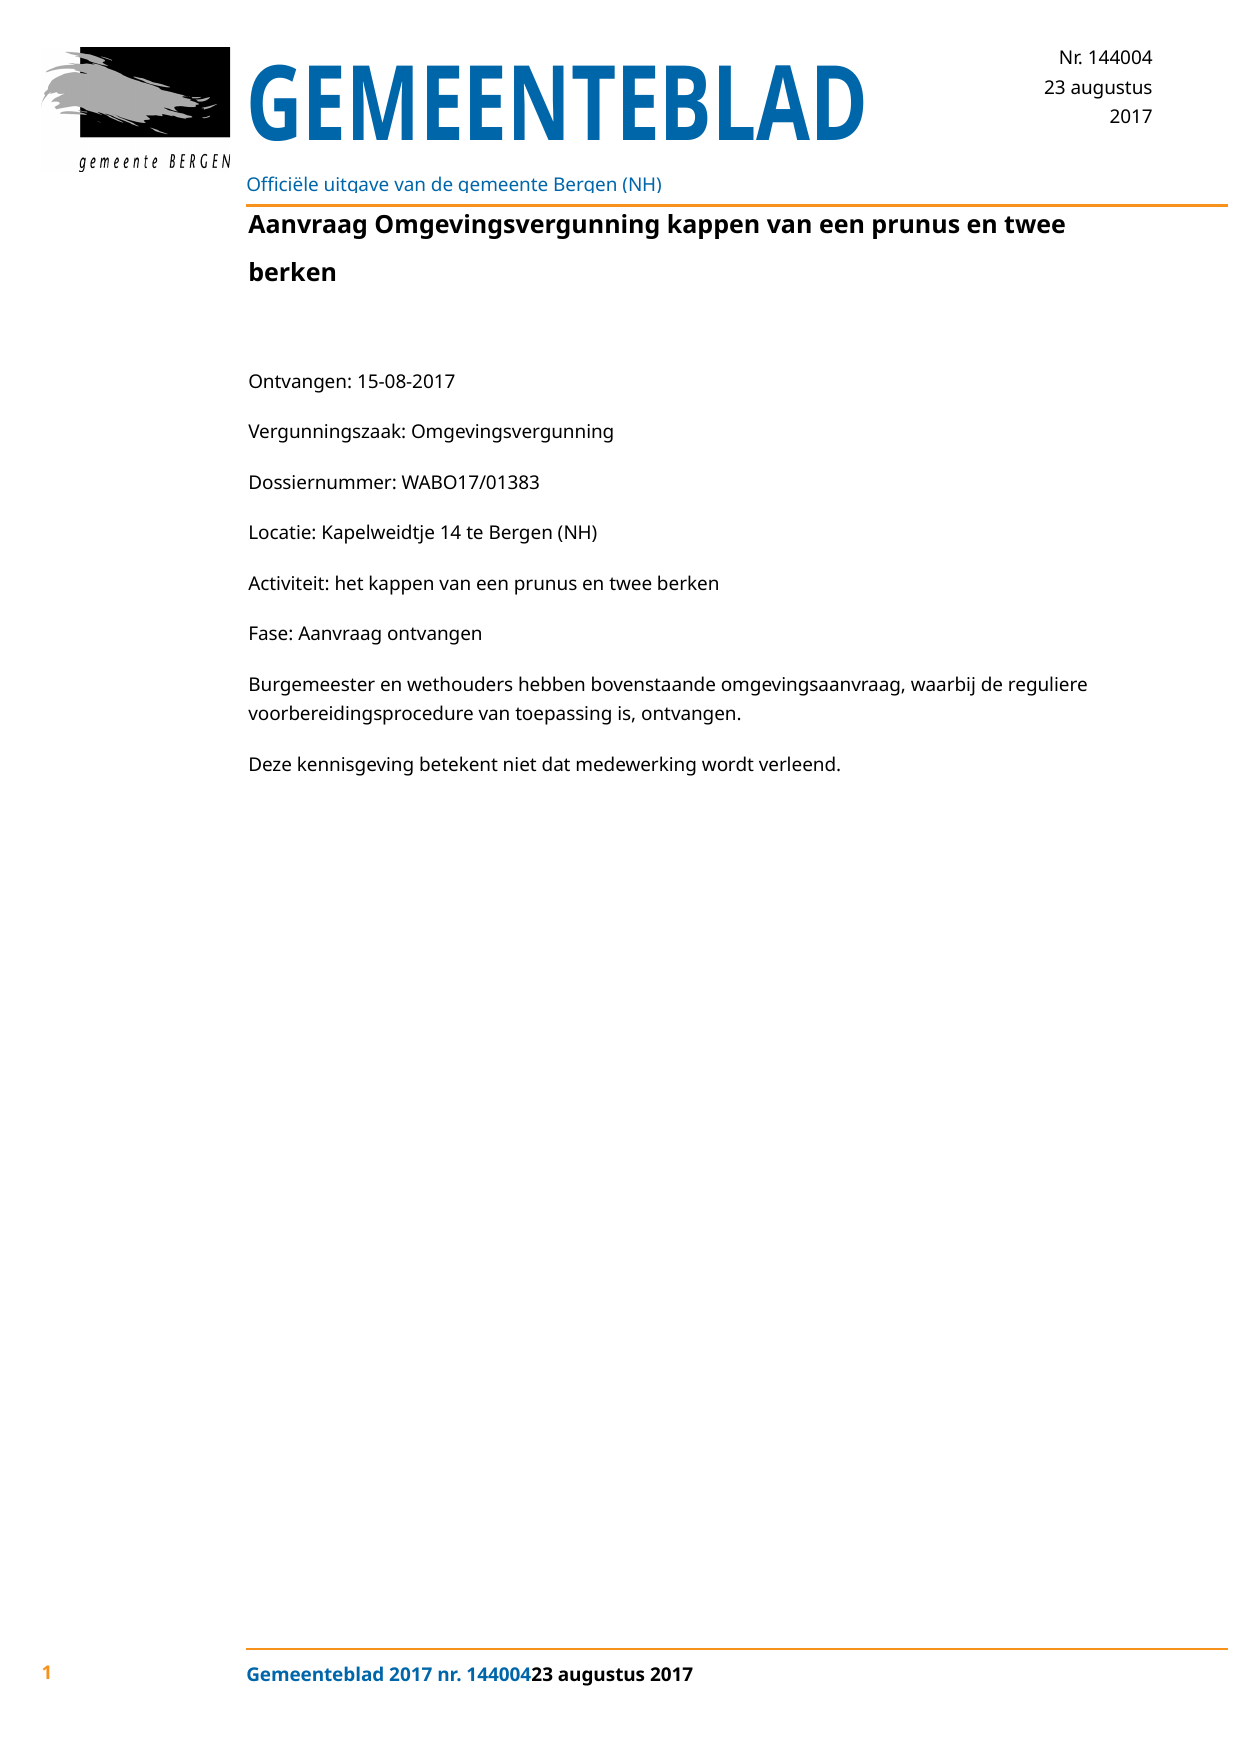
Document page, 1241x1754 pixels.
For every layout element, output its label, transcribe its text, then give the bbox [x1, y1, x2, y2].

text Ontvangen: 15-08-2017 [248, 368, 1152, 394]
text Burgemeester en wethouders hebben bovenstaande omgevingsaanvraag, waarbij de reguliere voorbereidingsprocedure van toepassing is, ontvangen. [248, 671, 1152, 726]
text Locatie: Kapelweidtje 14 te Bergen (NH) [248, 519, 1152, 545]
text Activiteit: het kappen van een prunus en twee berken [248, 570, 1152, 596]
text Dossiernummer: WABO17/01383 [248, 469, 1152, 495]
text Vergunningszaak: Omgevingsvergunning [248, 419, 1152, 444]
picture [41, 47, 231, 172]
text Fase: Aanvraag ontvangen [248, 620, 1152, 646]
text Deze kennisgeving betekent niet dat medewerking wordt verleend. [248, 751, 1152, 777]
text Aanvraag Omgevingsvergunning kappen van een prunus en twee berken [248, 207, 1152, 288]
